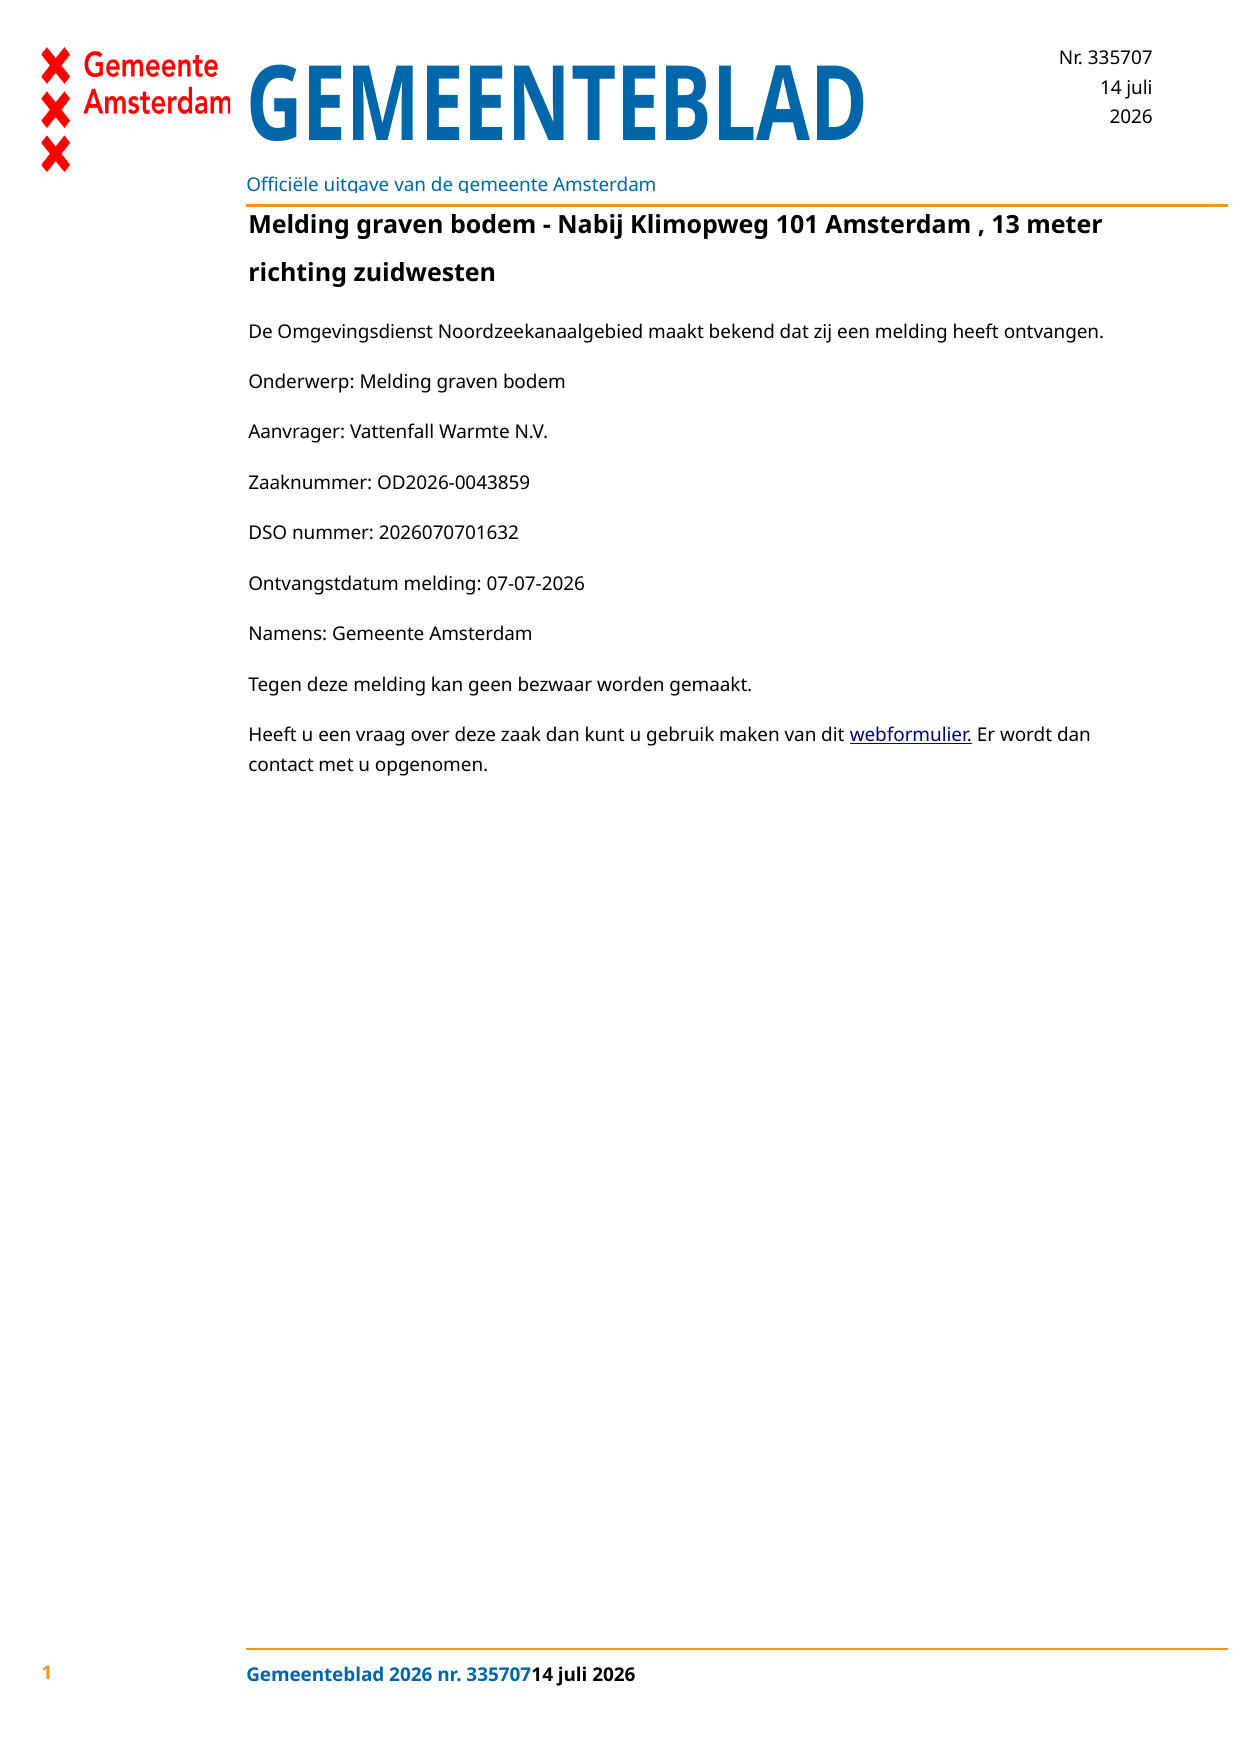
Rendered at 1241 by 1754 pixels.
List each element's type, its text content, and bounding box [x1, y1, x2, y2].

text Aanvrager: Vattenfall Warmte N.V. [248, 419, 1152, 444]
text De Omgevingsdienst Noordzeekanaalgebied maakt bekend dat zij een melding heeft ontvangen. [248, 318, 1152, 344]
text Zaaknummer: OD2026-0043859 [248, 469, 1152, 495]
text Melding graven bodem - Nabij Klimopweg 101 Amsterdam , 13 meter richting zuidwesten [248, 207, 1152, 288]
text Tegen deze melding kan geen bezwaar worden gemaakt. [248, 671, 1152, 697]
text Ontvangstdatum melding: 07-07-2026 [248, 570, 1152, 596]
picture [41, 47, 231, 172]
text Namens: Gemeente Amsterdam [248, 620, 1152, 646]
text Heeft u een vraag over deze zaak dan kunt u gebruik maken van dit webformulier. Er wordt dan contact met u opgenomen. [248, 721, 1152, 777]
text Onderwerp: Melding graven bodem [248, 368, 1152, 394]
text DSO nummer: 2026070701632 [248, 519, 1152, 545]
